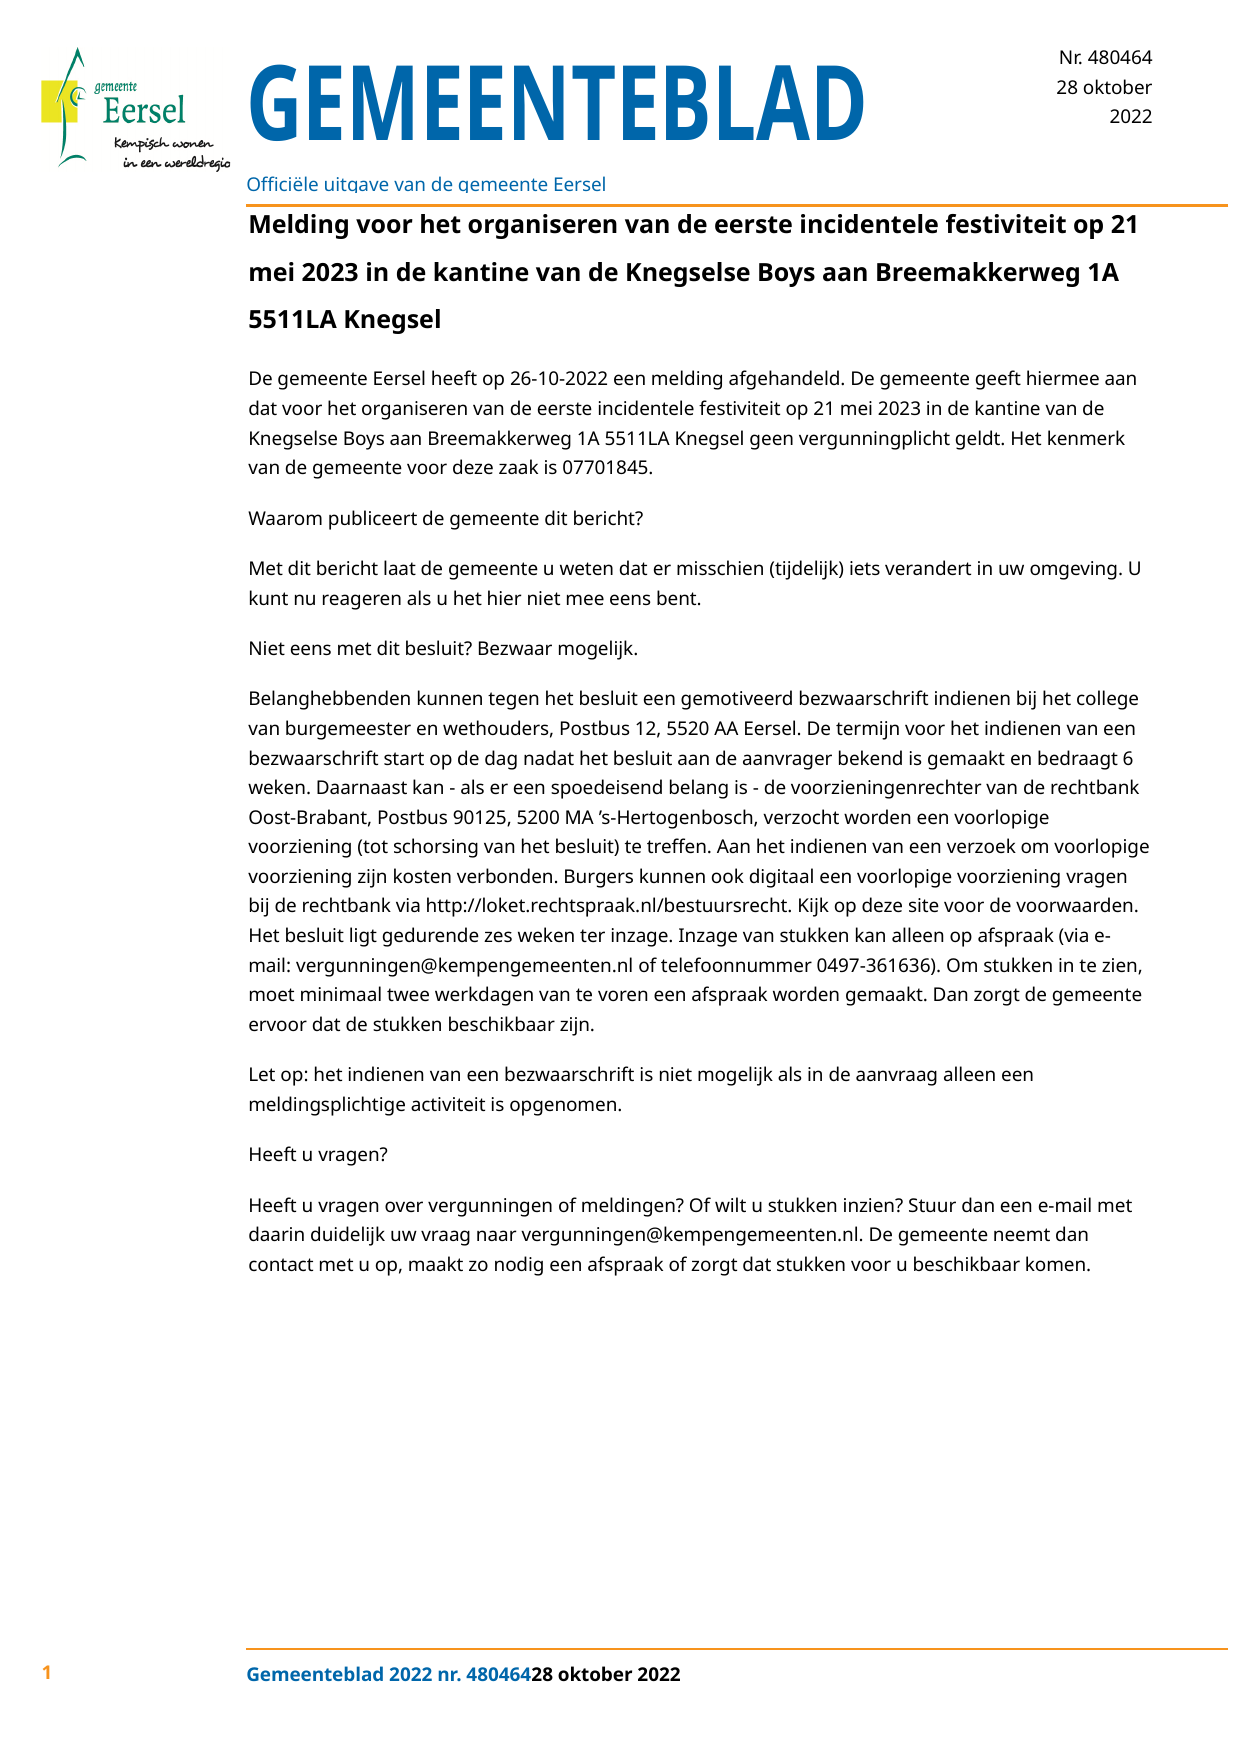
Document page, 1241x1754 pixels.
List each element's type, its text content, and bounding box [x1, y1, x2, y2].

text Let op: het indienen van een bezwaarschrift is niet mogelijk als in de aanvraag alleen een meldingsplichtige activiteit is opgenomen. [248, 1061, 1152, 1117]
text Niet eens met dit besluit? Bezwaar mogelijk. [248, 635, 1152, 661]
text Belanghebbenden kunnen tegen het besluit een gemotiveerd bezwaarschrift indienen bij het college van burgemeester en wethouders, Postbus 12, 5520 AA Eersel. De termijn voor het indienen van een bezwaarschrift start op de dag nadat het besluit aan de aanvrager bekend is gemaakt en bedraagt 6 weken. Daarnaast kan - als er een spoedeisend belang is - de voorzieningenrechter van de rechtbank Oost-Brabant, Postbus 90125, 5200 MA ’s-Hertogenbosch, verzocht worden een voorlopige voorziening (tot schorsing van het besluit) te treffen. Aan het indienen van een verzoek om voorlopige voorziening zijn kosten verbonden. Burgers kunnen ook digitaal een voorlopige voorziening vragen bij de rechtbank via http://loket.rechtspraak.nl/bestuursrecht. Kijk op deze site voor de voorwaarden. Het besluit ligt gedurende zes weken ter inzage. Inzage van stukken kan alleen op afspraak (via e-mail: vergunningen@kempengemeenten.nl of telefoonnummer 0497-361636). Om stukken in te zien, moet minimaal twee werkdagen van te voren een afspraak worden gemaakt. Dan zorgt de gemeente ervoor dat de stukken beschikbaar zijn. [248, 686, 1152, 1037]
text Heeft u vragen? [248, 1141, 1152, 1167]
text Met dit bericht laat de gemeente u weten dat er misschien (tijdelijk) iets verandert in uw omgeving. U kunt nu reageren als u het hier niet mee eens bent. [248, 555, 1152, 610]
text Heeft u vragen over vergunningen of meldingen? Of wilt u stukken inzien? Stuur dan een e-mail met daarin duidelijk uw vraag naar vergunningen@kempengemeenten.nl. De gemeente neemt dan contact met u op, maakt zo nodig een afspraak of zorgt dat stukken voor u beschikbaar komen. [248, 1192, 1152, 1277]
text Melding voor het organiseren van de eerste incidentele festiviteit op 21 mei 2023 in de kantine van de Knegselse Boys aan Breemakkerweg 1A 5511LA Knegsel [248, 207, 1152, 336]
text Waarom publiceert de gemeente dit bericht? [248, 505, 1152, 530]
picture [41, 47, 231, 172]
text De gemeente Eersel heeft op 26-10-2022 een melding afgehandeld. De gemeente geeft hiermee aan dat voor het organiseren van de eerste incidentele festiviteit op 21 mei 2023 in de kantine van de Knegselse Boys aan Breemakkerweg 1A 5511LA Knegsel geen vergunningplicht geldt. Het kenmerk van de gemeente voor deze zaak is 07701845. [248, 366, 1152, 480]
